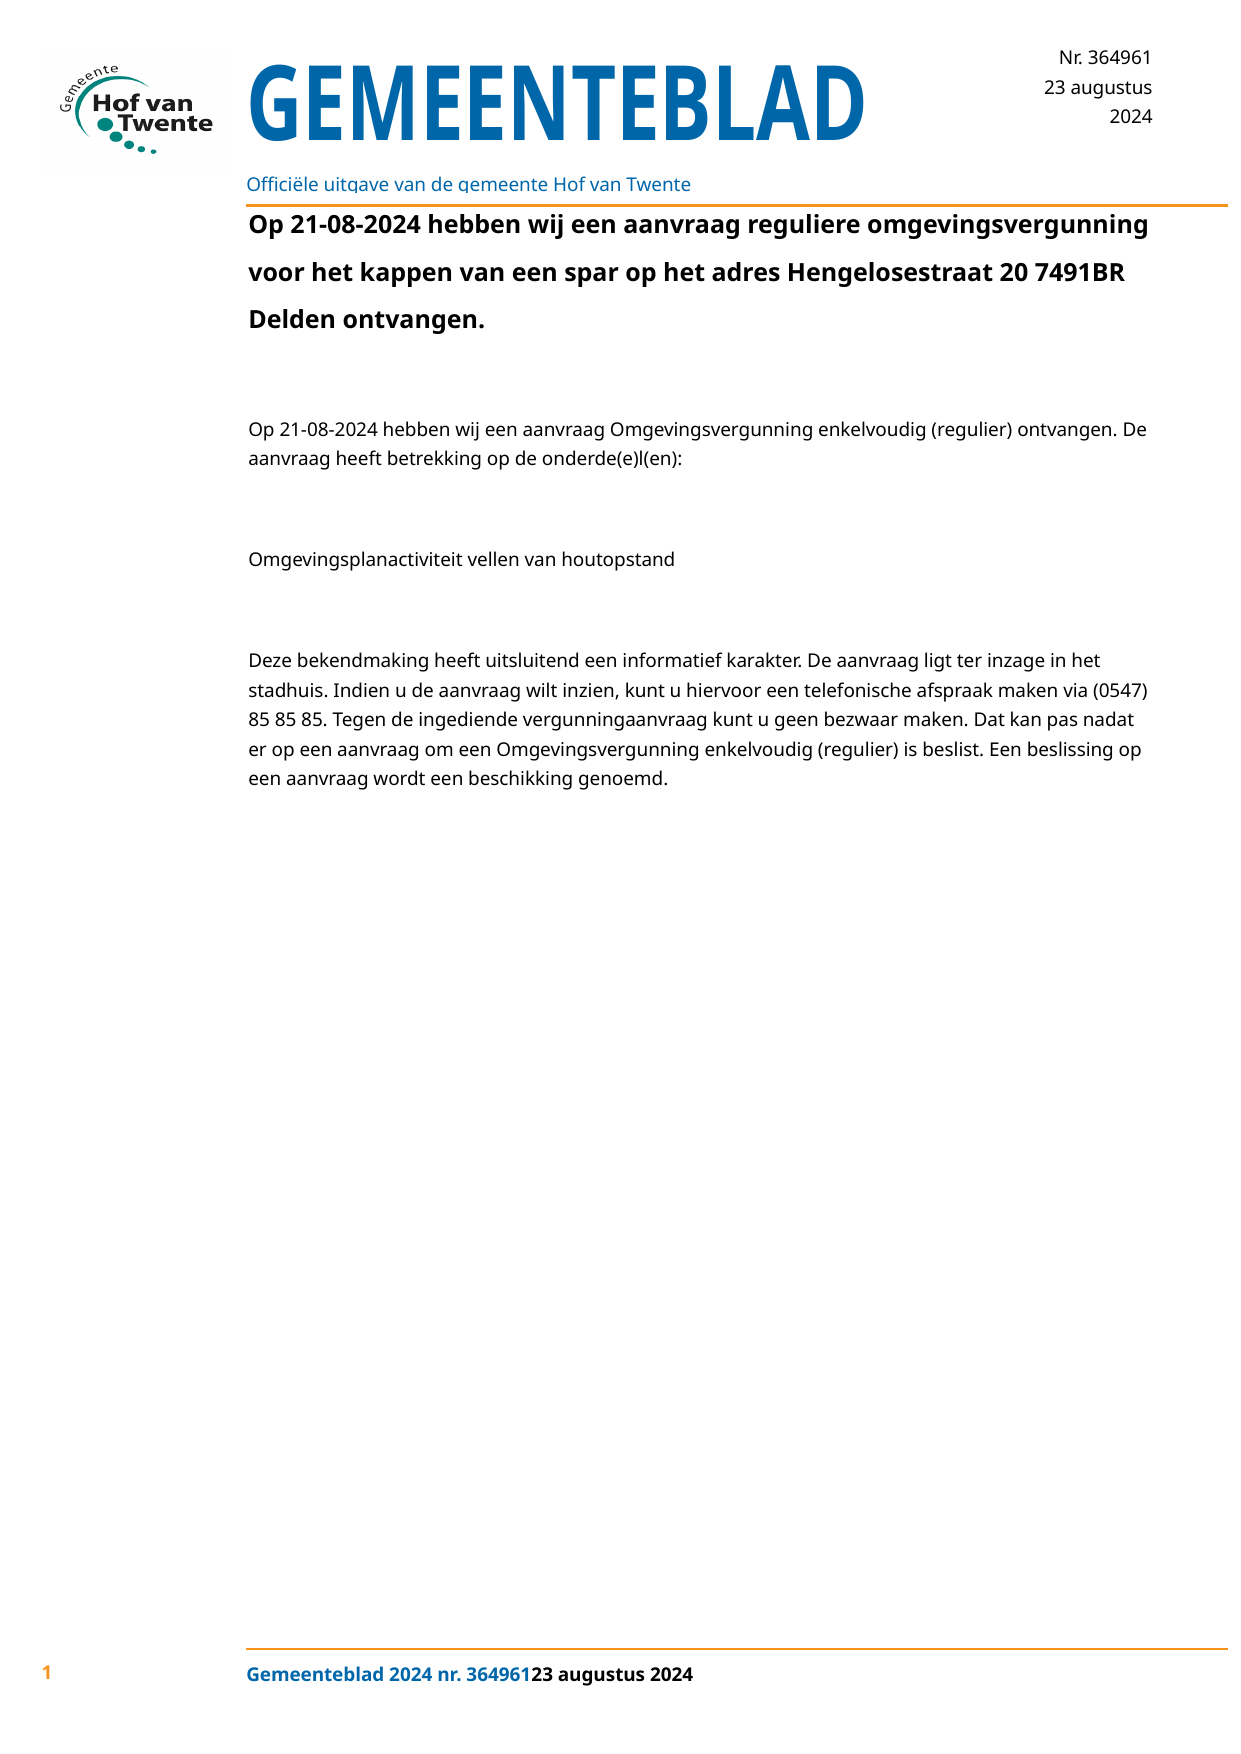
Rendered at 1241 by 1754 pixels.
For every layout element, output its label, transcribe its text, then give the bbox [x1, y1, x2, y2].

text Omgevingsplanactiviteit vellen van houtopstand [248, 546, 1152, 572]
text Deze bekendmaking heeft uitsluitend een informatief karakter. De aanvraag ligt ter inzage in het stadhuis. Indien u de aanvraag wilt inzien, kunt u hiervoor een telefonische afspraak maken via (0547) 85 85 85. Tegen de ingediende vergunningaanvraag kunt u geen bezwaar maken. Dat kan pas nadat er op een aanvraag om een Omgevingsvergunning enkelvoudig (regulier) is beslist. Een beslissing op een aanvraag wordt een beschikking genoemd. [248, 647, 1152, 791]
text Op 21-08-2024 hebben wij een aanvraag Omgevingsvergunning enkelvoudig (regulier) ontvangen. De aanvraag heeft betrekking op de onderde(e)l(en): [248, 416, 1152, 471]
text Op 21-08-2024 hebben wij een aanvraag reguliere omgevingsvergunning voor het kappen van een spar op het adres Hengelosestraat 20 7491BR Delden ontvangen. [248, 207, 1152, 336]
picture [41, 47, 231, 172]
